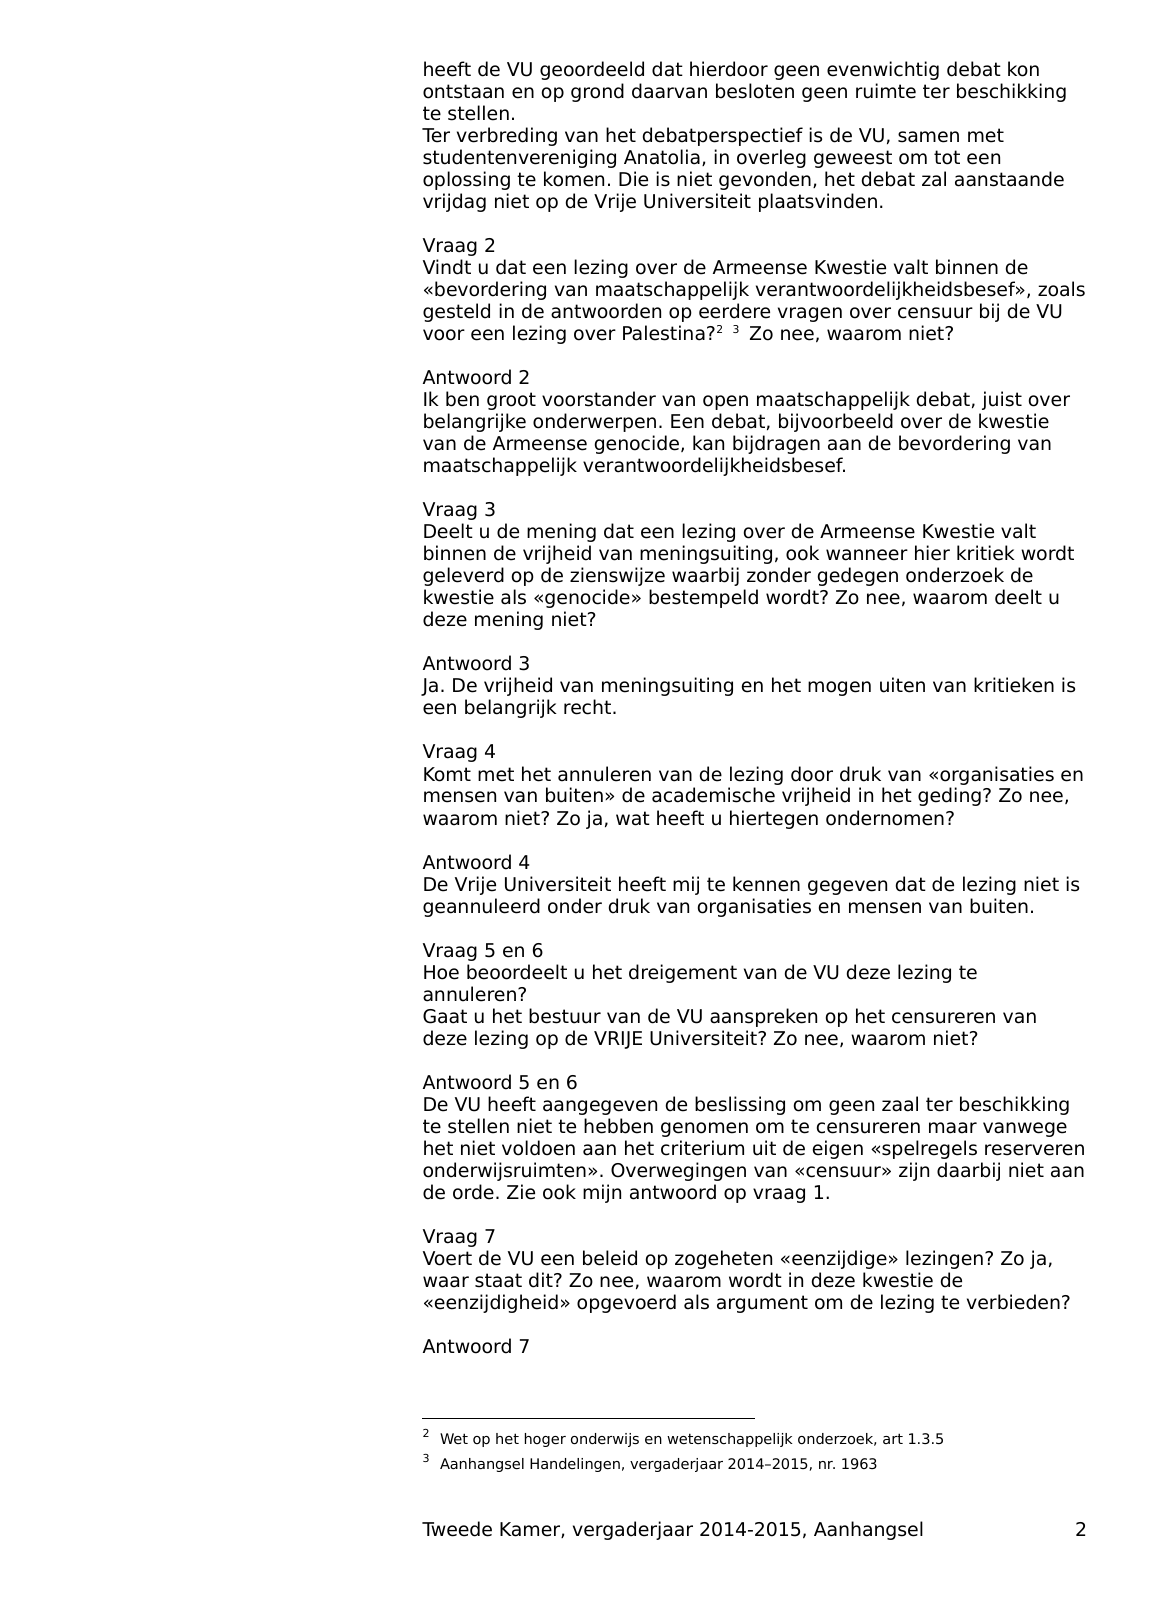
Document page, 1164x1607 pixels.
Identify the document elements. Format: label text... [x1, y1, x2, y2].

text Vraag 3 [422, 499, 1087, 521]
text Vraag 7 [422, 1226, 1087, 1248]
text Ter verbreding van het debatperspectief is de VU, samen met studentenvereniging Anatolia, in overleg geweest om tot een oplossing te komen. Die is niet gevonden, het debat zal aanstaande vrijdag niet op de Vrije Universiteit plaatsvinden. [422, 125, 1087, 213]
text Deelt u de mening dat een lezing over de Armeense Kwestie valt binnen de vrijheid van meningsuiting, ook wanneer hier kritiek wordt geleverd op de zienswijze waarbij zonder gedegen onderzoek de kwestie als «genocide» bestempeld wordt? Zo nee, waarom deelt u deze mening niet? [422, 521, 1087, 631]
text Voert de VU een beleid op zogeheten «eenzijdige» lezingen? Zo ja, waar staat dit? Zo nee, waarom wordt in deze kwestie de «eenzijdigheid» opgevoerd als argument om de lezing te verbieden? [422, 1248, 1087, 1314]
text Antwoord 7 [422, 1336, 1087, 1358]
text De VU heeft aangegeven de beslissing om geen zaal ter beschikking te stellen niet te hebben genomen om te censureren maar vanwege het niet voldoen aan het criterium uit de eigen «spelregels reserveren onderwijsruimten». Overwegingen van «censuur» zijn daarbij niet aan de orde. Zie ook mijn antwoord op vraag 1. [422, 1094, 1087, 1204]
text Komt met het annuleren van de lezing door druk van «organisaties en mensen van buiten» de academische vrijheid in het geding? Zo nee, waarom niet? Zo ja, wat heeft u hiertegen ondernomen? [422, 763, 1087, 829]
text Gaat u het bestuur van de VU aanspreken op het censureren van deze lezing op de VRIJE Universiteit? Zo nee, waarom niet? [422, 1006, 1087, 1049]
text Hoe beoordeelt u het dreigement van de VU deze lezing te annuleren? [422, 962, 1087, 1006]
text Vraag 5 en 6 [422, 940, 1087, 962]
text Aanhangsel Handelingen, vergaderjaar 2014–2015, nr. 1963 [422, 1452, 1087, 1474]
text Vraag 2 [422, 235, 1087, 257]
text Vraag 4 [422, 741, 1087, 763]
text Vindt u dat een lezing over de Armeense Kwestie valt binnen de «bevordering van maatschappelijk verantwoordelijkheidsbesef», zoals gesteld in de antwoorden op eerdere vragen over censuur bij de VU voor een lezing over Palestina? Zo nee, waarom niet? [422, 257, 1087, 345]
text De Vrije Universiteit heeft mij te kennen gegeven dat de lezing niet is geannuleerd onder druk van organisaties en mensen van buiten. [422, 873, 1087, 917]
text Antwoord 5 en 6 [422, 1072, 1087, 1094]
text heeft de VU geoordeeld dat hierdoor geen evenwichtig debat kon ontstaan en op grond daarvan besloten geen ruimte ter beschikking te stellen. [422, 59, 1087, 125]
text Ja. De vrijheid van meningsuiting en het mogen uiten van kritieken is een belangrijk recht. [422, 675, 1087, 719]
text Antwoord 3 [422, 653, 1087, 675]
text Antwoord 2 [422, 367, 1087, 389]
text Wet op het hoger onderwijs en wetenschappelijk onderzoek, art 1.3.5 [422, 1427, 1087, 1449]
text Antwoord 4 [422, 852, 1087, 873]
text Ik ben groot voorstander van open maatschappelijk debat, juist over belangrijke onderwerpen. Een debat, bijvoorbeeld over de kwestie van de Armeense genocide, kan bijdragen aan de bevordering van maatschappelijk verantwoordelijkheidsbesef. [422, 389, 1087, 477]
